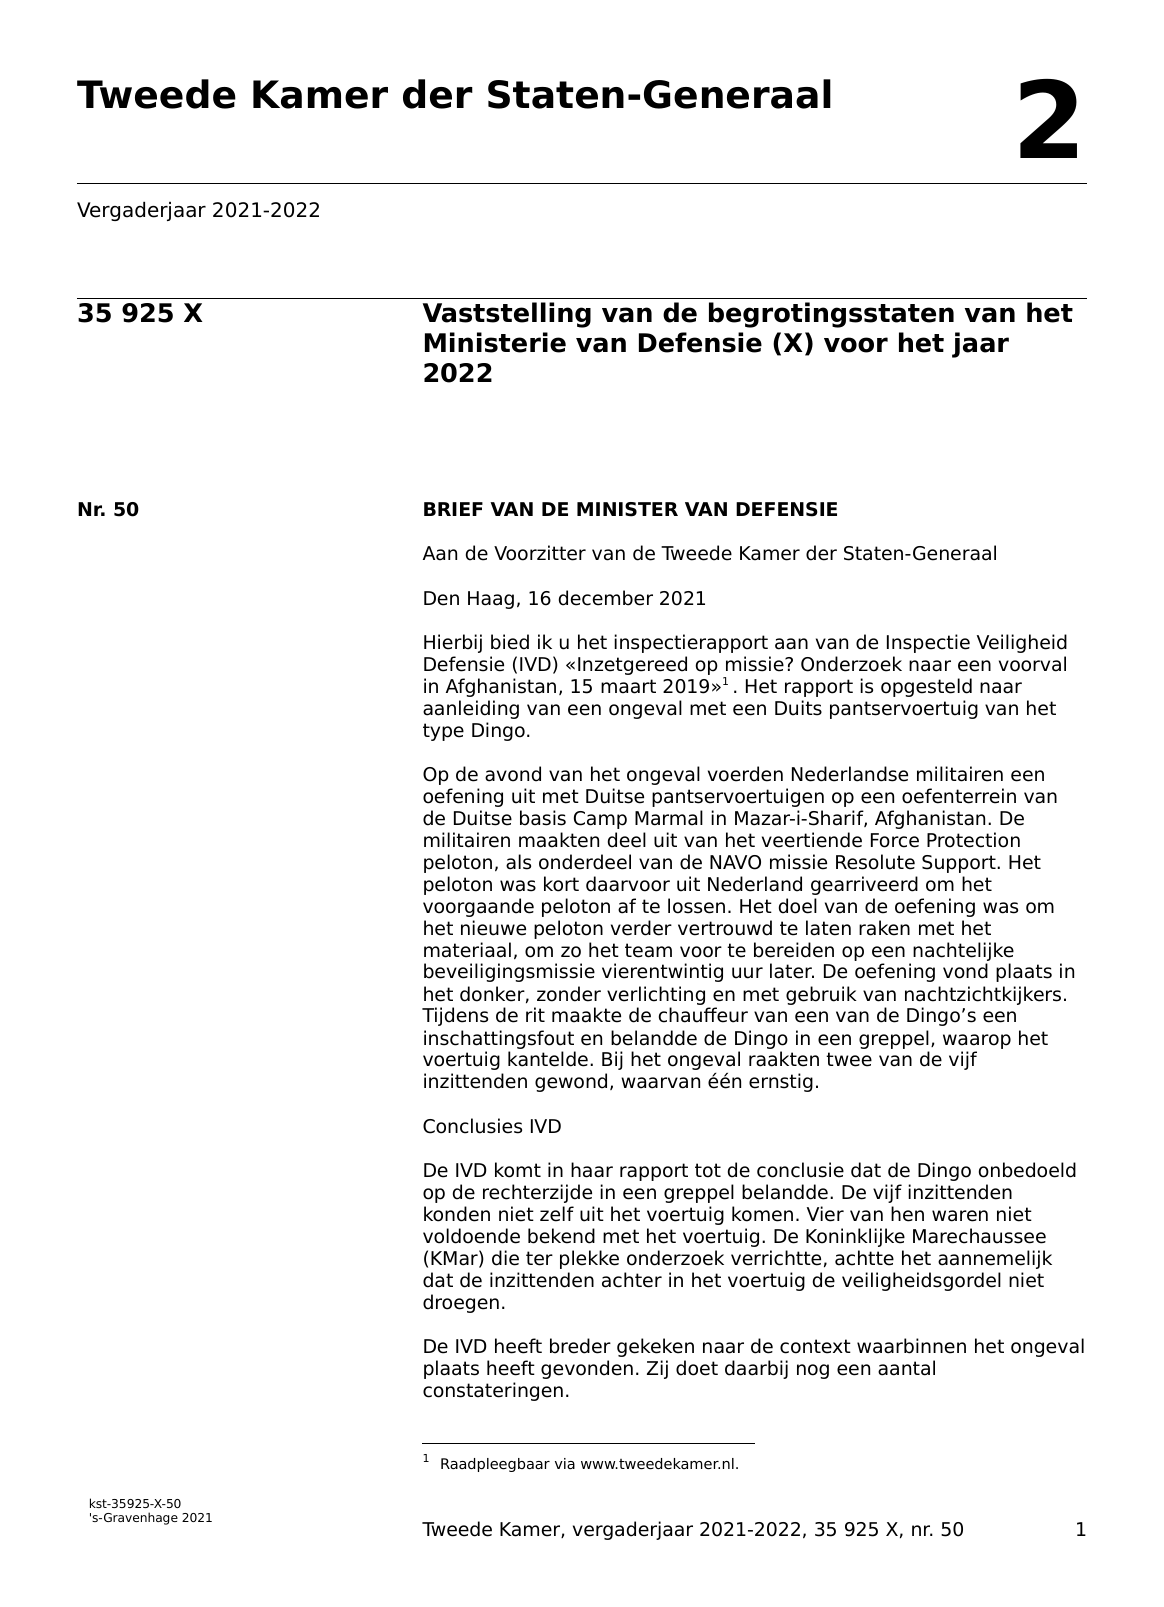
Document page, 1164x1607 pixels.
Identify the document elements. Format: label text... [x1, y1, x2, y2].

table_cell Vergaderjaar 2021-2022 [77, 184, 1087, 298]
text Raadpleegbaar via www.tweedekamer.nl. [422, 1452, 1087, 1474]
text Hierbij bied ik u het inspectierapport aan van de Inspectie Veiligheid Defensie (IVD) «Inzetgereed op missie? Onderzoek naar een voorval in Afghanistan, 15 maart 2019». Het rapport is opgesteld naar aanleiding van een ongeval met een Duits pantservoertuig van het type Dingo. [422, 632, 1087, 741]
subtitle Conclusies IVD [422, 1116, 1087, 1137]
subtitle 35 925 X Vaststelling van de begrotingsstaten van het Ministerie van Defensie (X) voor het jaar 2022 [77, 299, 1087, 388]
table_header 2 [886, 59, 1087, 183]
table_header Tweede Kamer der Staten-Generaal [77, 59, 886, 183]
text Den Haag, 16 december 2021 [422, 587, 1087, 609]
text 's-Gravenhage 2021 [88, 1511, 323, 1525]
text Aan de Voorzitter van de Tweede Kamer der Staten-Generaal [422, 543, 1087, 565]
text Op de avond van het ongeval voerden Nederlandse militairen een oefening uit met Duitse pantservoertuigen op een oefenterrein van de Duitse basis Camp Marmal in Mazar-i-Sharif, Afghanistan. De militairen maakten deel uit van het veertiende Force Protection peloton, als onderdeel van de NAVO missie Resolute Support. Het peloton was kort daarvoor uit Nederland gearriveerd om het voorgaande peloton af te lossen. Het doel van de oefening was om het nieuwe peloton verder vertrouwd te laten raken met het materiaal, om zo het team voor te bereiden op een nachtelijke beveiligingsmissie vierentwintig uur later. De oefening vond plaats in het donker, zonder verlichting en met gebruik van nachtzichtkijkers. Tijdens de rit maakte de chauffeur van een van de Dingo’s een inschattingsfout en belandde de Dingo in een greppel, waarop het voertuig kantelde. Bij het ongeval raakten twee van de vijf inzittenden gewond, waarvan één ernstig. [422, 764, 1087, 1093]
text De IVD heeft breder gekeken naar de context waarbinnen het ongeval plaats heeft gevonden. Zij doet daarbij nog een aantal constateringen. [422, 1336, 1087, 1402]
text kst-35925-X-50 [88, 1497, 323, 1511]
text De IVD komt in haar rapport tot de conclusie dat de Dingo onbedoeld op de rechterzijde in een greppel belandde. De vijf inzittenden konden niet zelf uit het voertuig komen. Vier van hen waren niet voldoende bekend met het voertuig. De Koninklijke Marechaussee (KMar) die ter plekke onderzoek verrichtte, achtte het aannemelijk dat de inzittenden achter in het voertuig de veiligheidsgordel niet droegen. [422, 1160, 1087, 1313]
subtitle Nr. 50 BRIEF VAN DE MINISTER VAN DEFENSIE [77, 499, 1087, 521]
